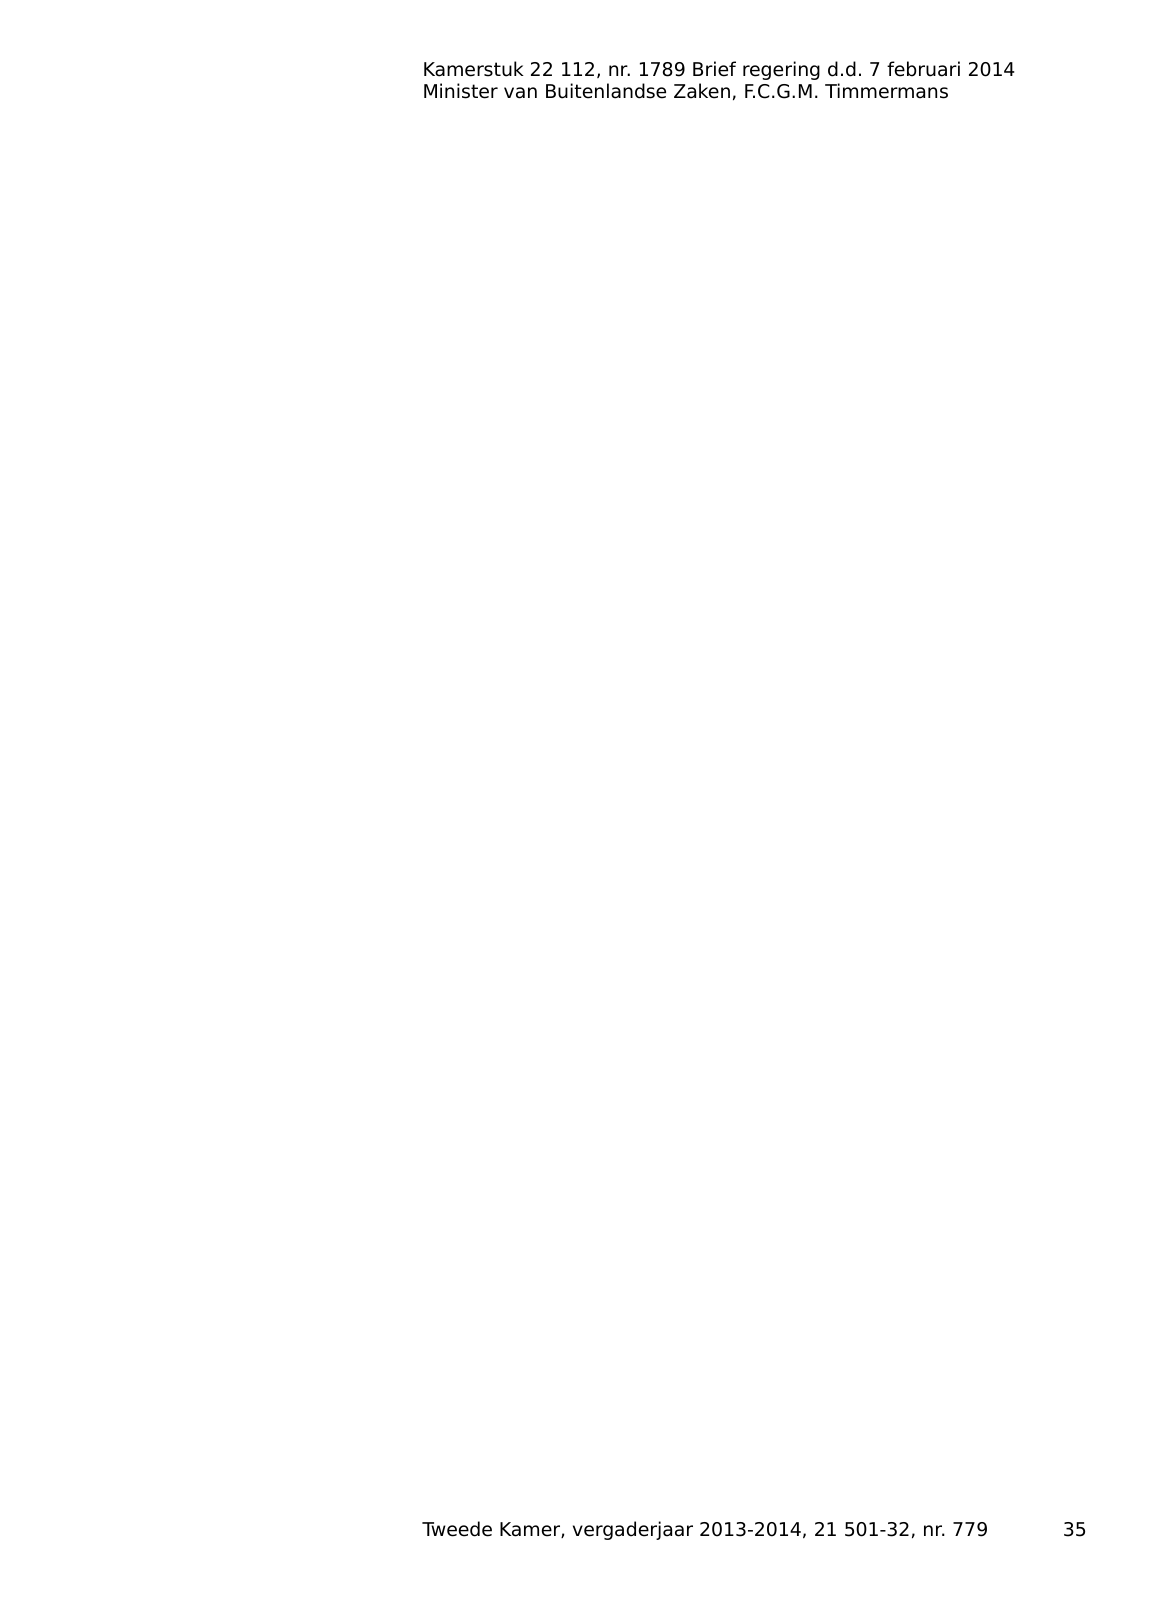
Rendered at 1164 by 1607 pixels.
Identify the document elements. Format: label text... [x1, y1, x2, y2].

text Minister van Buitenlandse Zaken, F.C.G.M. Timmermans [422, 81, 1087, 103]
text Kamerstuk 22 112, nr. 1789 Brief regering d.d. 7 februari 2014 [422, 59, 1087, 81]
